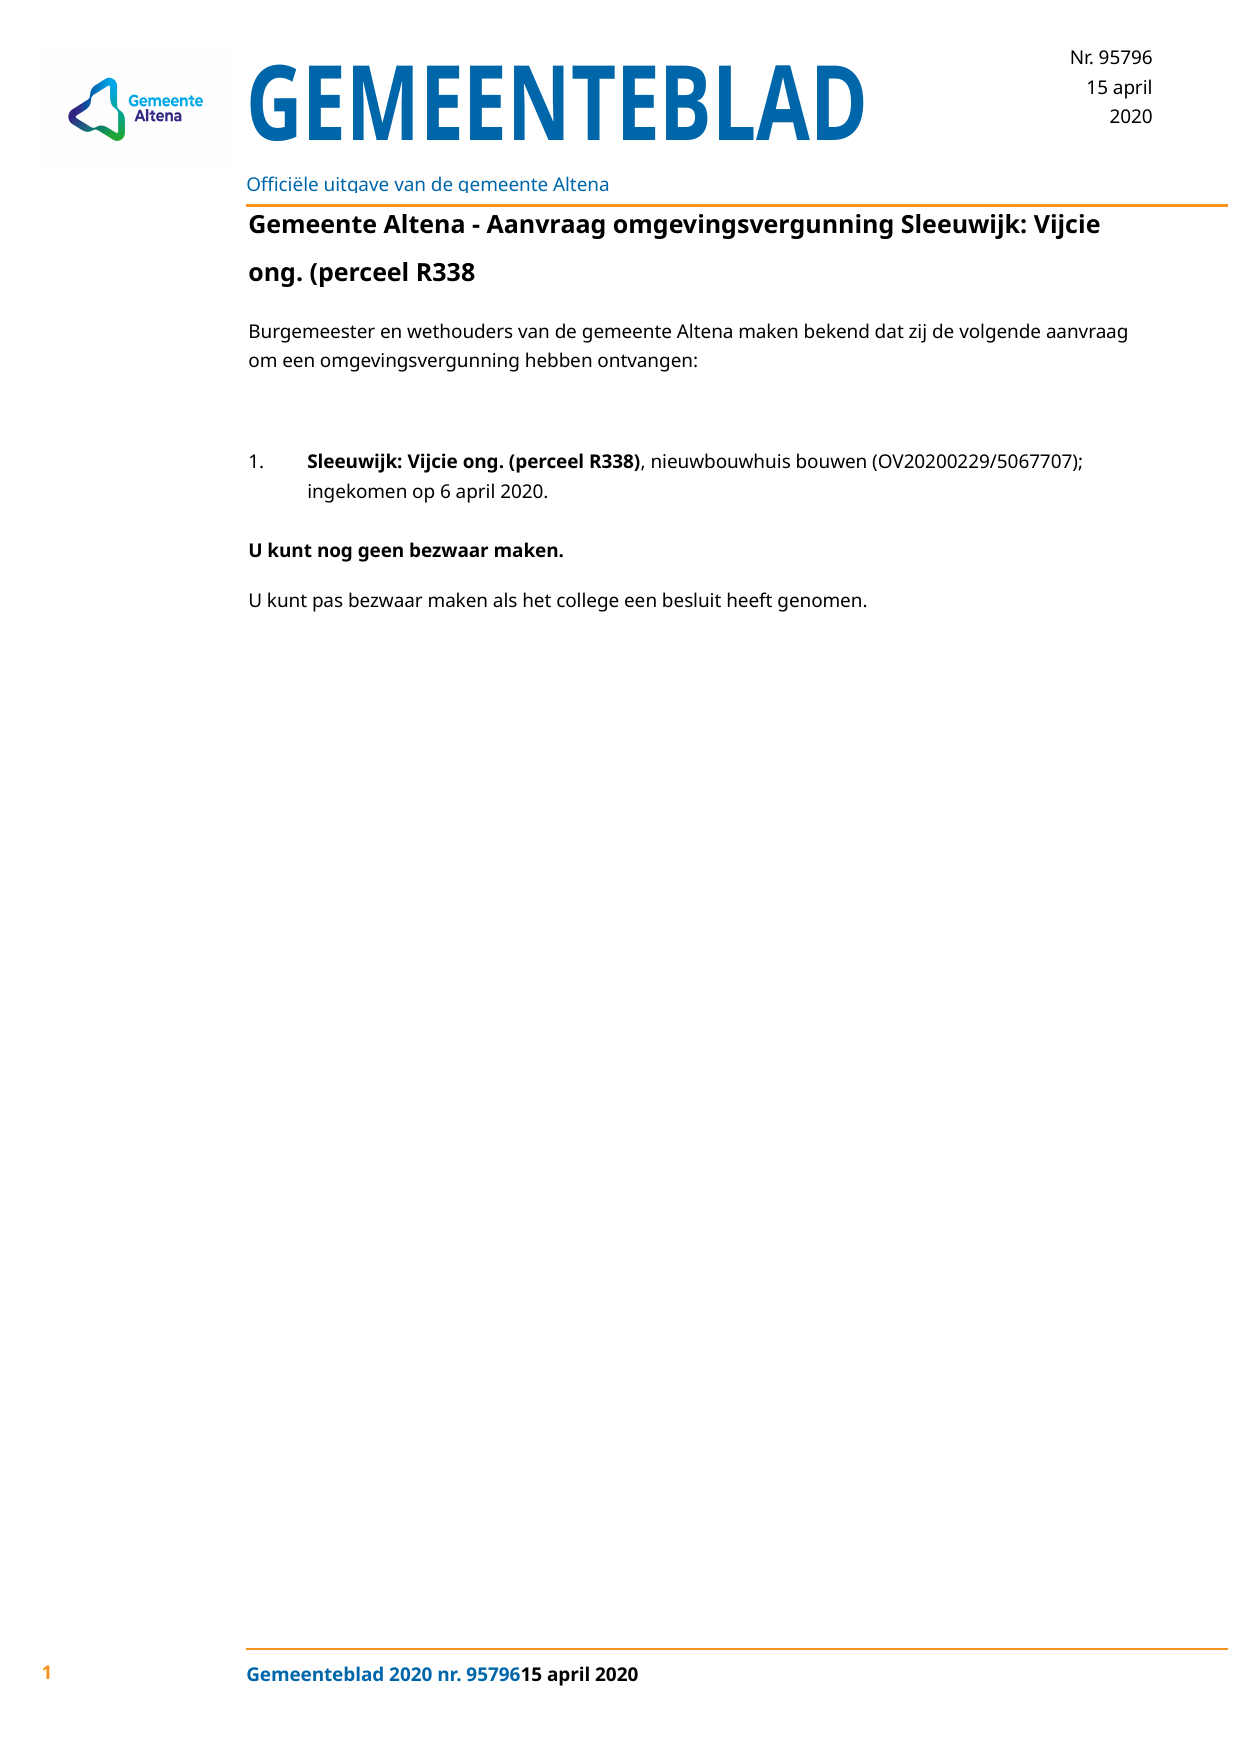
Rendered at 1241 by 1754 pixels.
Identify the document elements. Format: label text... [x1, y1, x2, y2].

text Gemeente Altena - Aanvraag omgevingsvergunning Sleeuwijk: Vijcie ong. (perceel R338 [248, 207, 1152, 288]
text Burgemeester en wethouders van de gemeente Altena maken bekend dat zij de volgende aanvraag om een omgevingsvergunning hebben ontvangen: [248, 318, 1152, 373]
list Sleeuwijk: Vijcie ong. (perceel R338), nieuwbouwhuis bouwen (OV20200229/5067707); ingekomen op 6 april 2020. [248, 448, 1152, 504]
text U kunt nog geen bezwaar maken. [248, 537, 1152, 563]
picture [41, 47, 231, 172]
text U kunt pas bezwaar maken als het college een besluit heeft genomen. [248, 587, 1152, 613]
